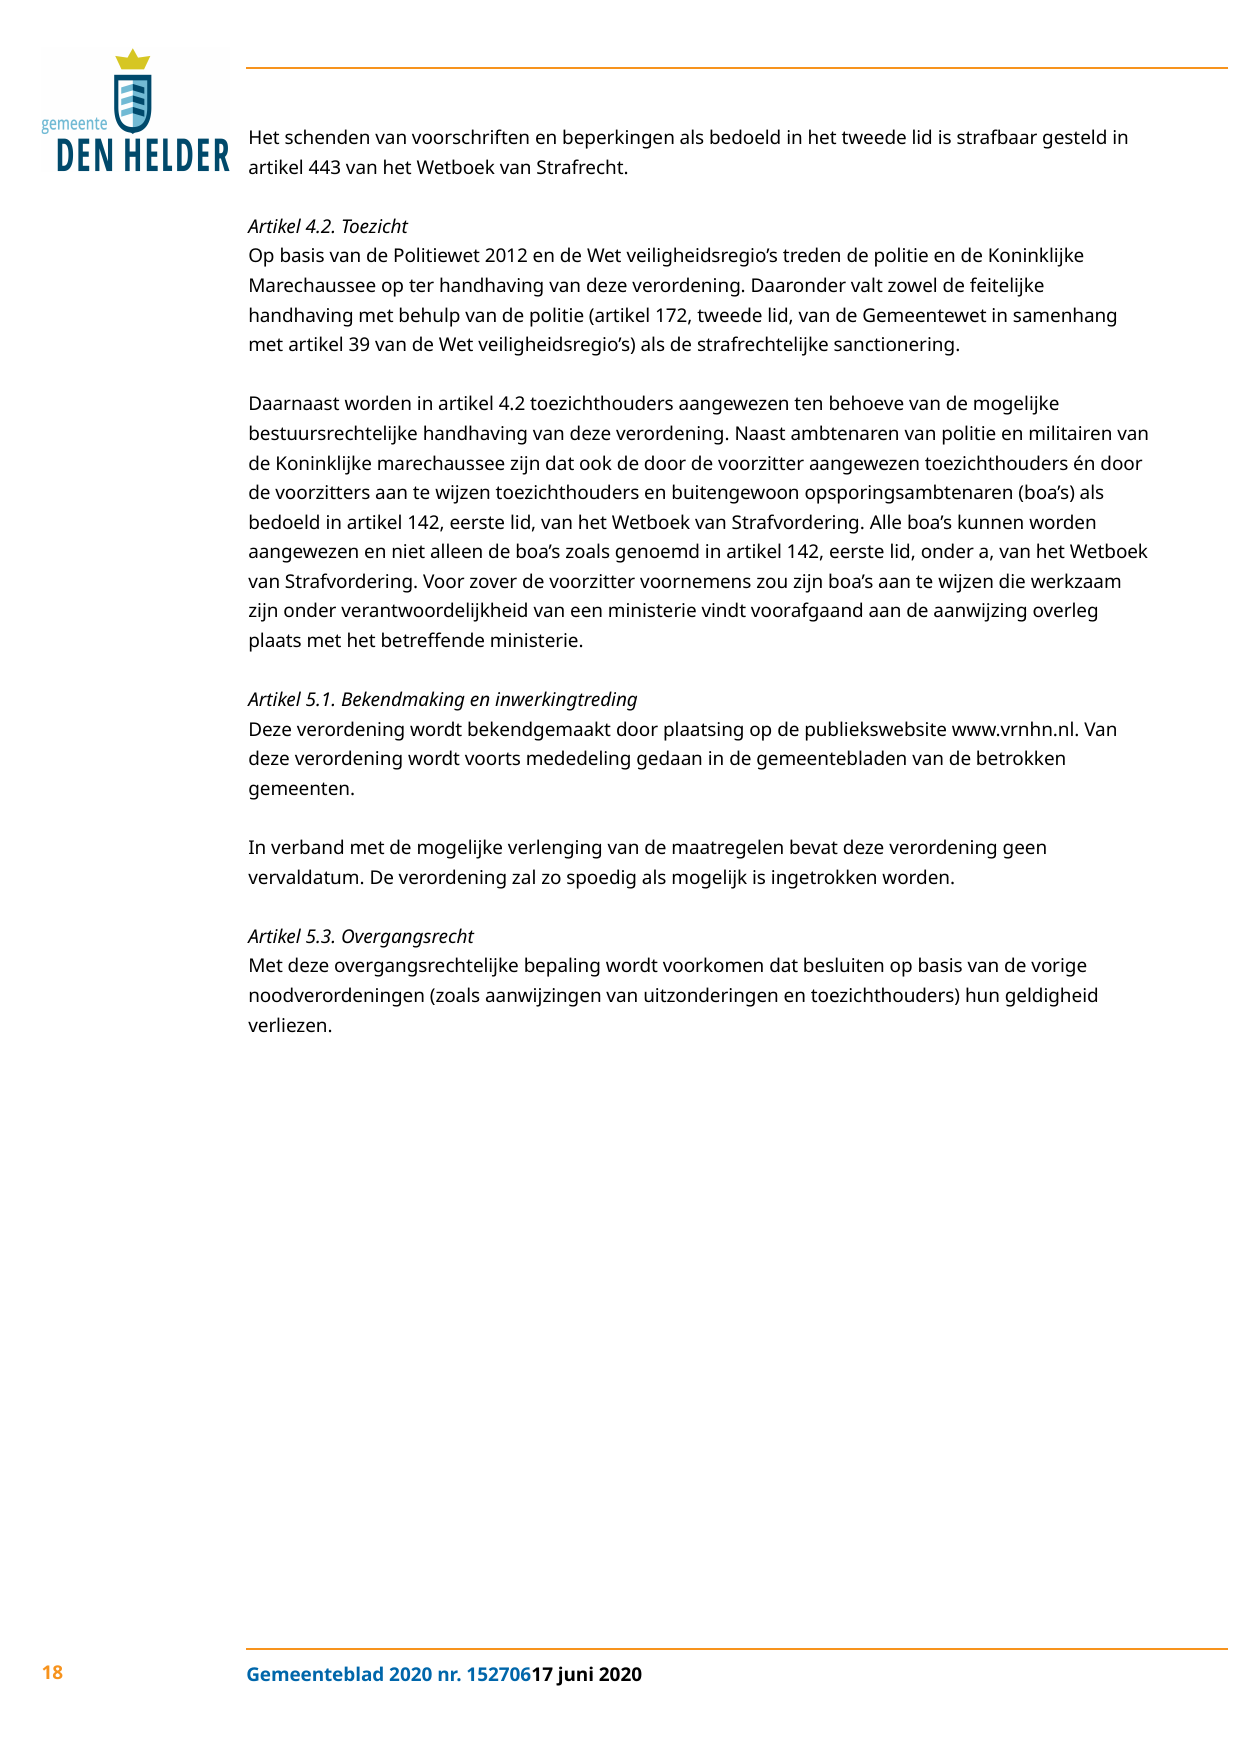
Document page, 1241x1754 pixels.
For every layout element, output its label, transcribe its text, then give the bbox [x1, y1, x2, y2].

text Het schenden van voorschriften en beperkingen als bedoeld in het tweede lid is strafbaar gesteld in artikel 443 van het Wetboek van Strafrecht. [248, 124, 1152, 180]
text Op basis van de Politiewet 2012 en de Wet veiligheidsregio’s treden de politie en de Koninklijke Marechaussee op ter handhaving van deze verordening. Daaronder valt zowel de feitelijke handhaving met behulp van de politie (artikel 172, tweede lid, van de Gemeentewet in samenhang met artikel 39 van de Wet veiligheidsregio’s) als de strafrechtelijke sanctionering. [248, 243, 1152, 357]
picture [63, 144, 68, 165]
text Artikel 4.2. Toezicht [248, 213, 1152, 239]
text In verband met de mogelijke verlenging van de maatregelen bevat deze verordening geen vervaldatum. De verordening zal zo spoedig als mogelijk is ingetrokken worden. [248, 834, 1152, 890]
picture [220, 160, 224, 172]
text Met deze overgangsrechtelijke bepaling wordt voorkomen dat besluiten op basis van de vorige noodverordeningen (zoals aanwijzingen van uitzonderingen en toezichthouders) hun geldigheid verliezen. [248, 953, 1152, 1038]
picture [130, 157, 135, 172]
picture [100, 154, 106, 172]
picture [41, 47, 231, 172]
text Daarnaast worden in artikel 4.2 toezichthouders aangewezen ten behoeve van de mogelijke bestuursrechtelijke handhaving van deze verordening. Naast ambtenaren van politie en militairen van de Koninklijke marechaussee zijn dat ook de door de voorzitter aangewezen toezichthouders én door de voorzitters aan te wijzen toezichthouders en buitengewoon opsporingsambtenaren (boa’s) als bedoeld in artikel 142, eerste lid, van het Wetboek van Strafvordering. Alle boa’s kunnen worden aangewezen en niet alleen de boa’s zoals genoemd in artikel 142, eerste lid, onder a, van het Wetboek van Strafvordering. Voor zover de voorzitter voornemens zou zijn boa’s aan te wijzen die werkzaam zijn onder verantwoordelijkheid van een ministerie vindt voorafgaand aan de aanwijzing overleg plaats met het betreffende ministerie. [248, 391, 1152, 653]
text Deze verordening wordt bekendgemaakt door plaatsing op de publiekswebsite www.vrnhn.nl. Van deze verordening wordt voorts mededeling gedaan in de gemeentebladen van de betrokken gemeenten. [248, 716, 1152, 801]
picture [182, 144, 187, 165]
text Artikel 5.1. Bekendmaking en inwerkingtreding [248, 686, 1152, 712]
text Artikel 5.3. Overgangsrecht [248, 923, 1152, 949]
